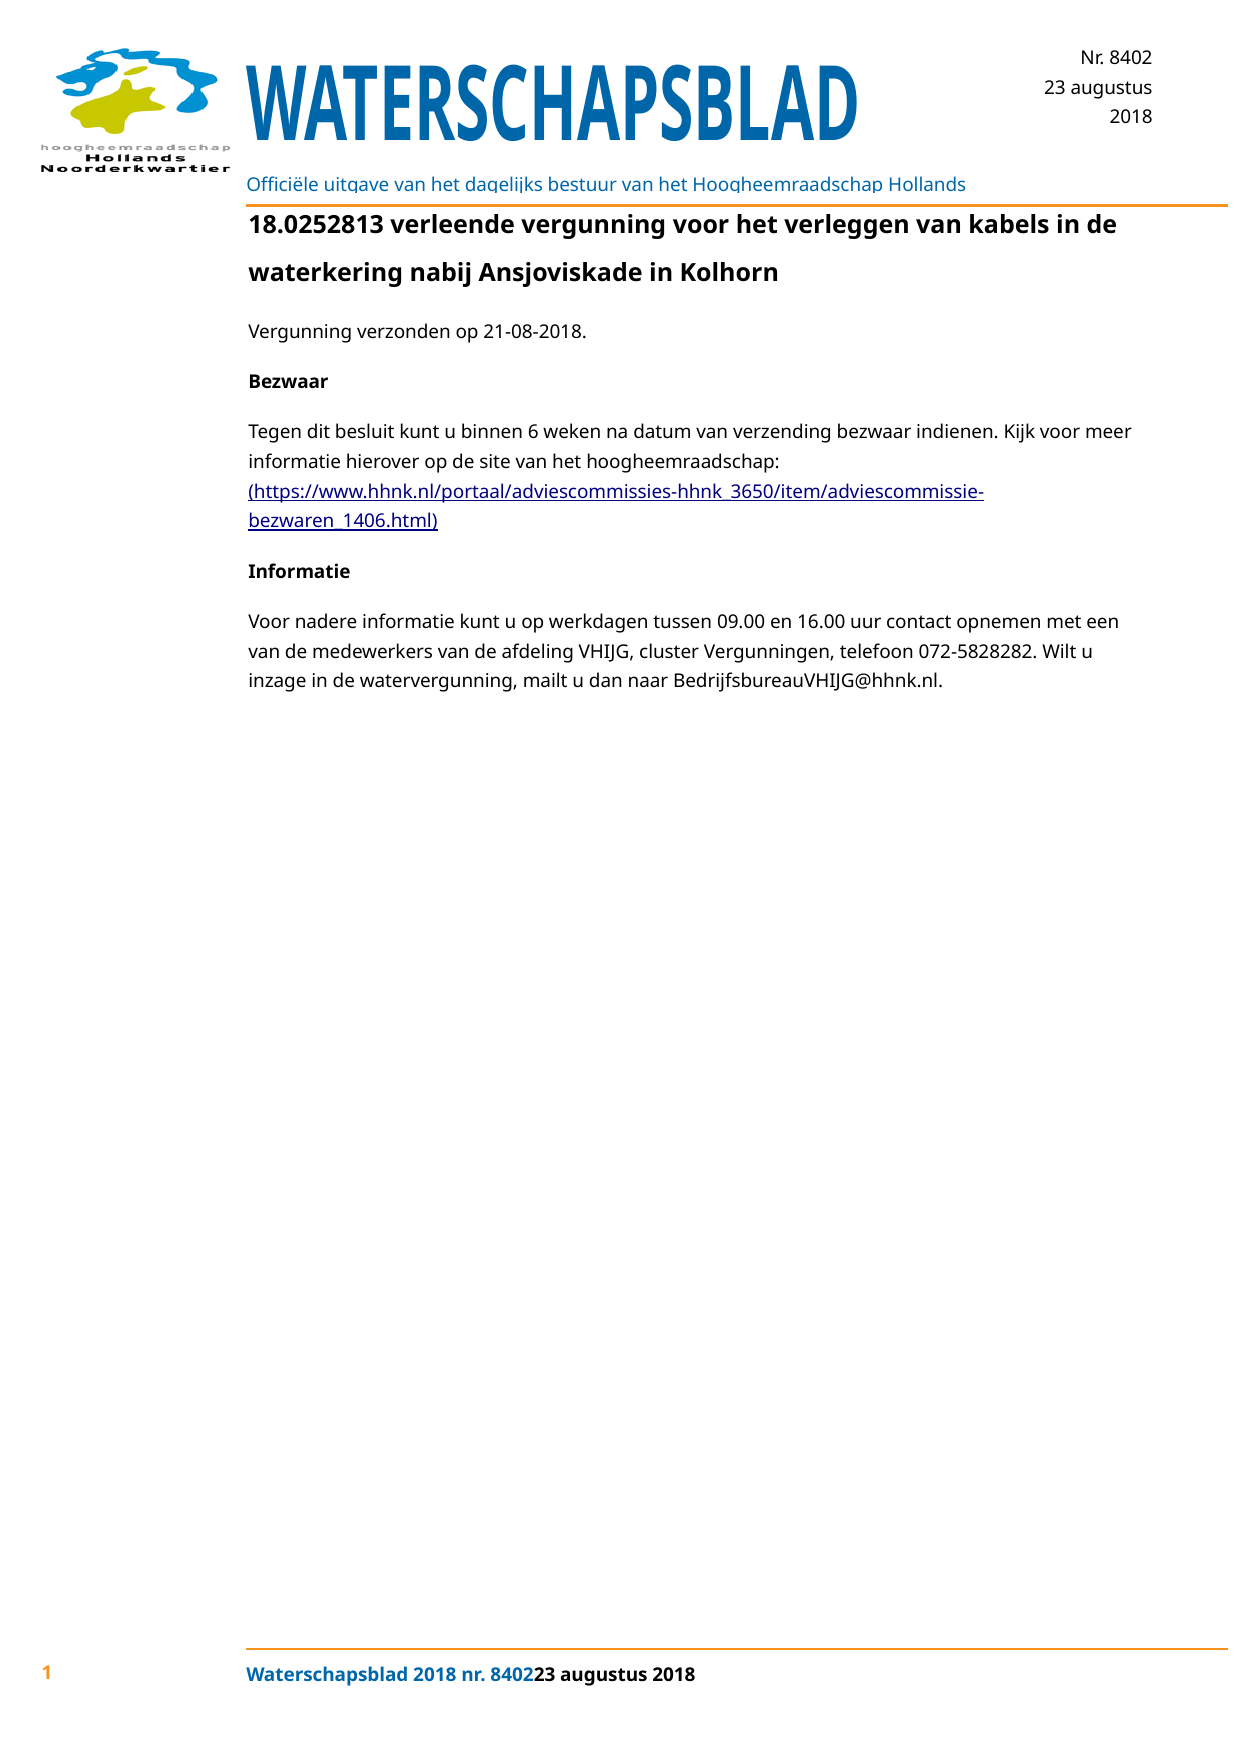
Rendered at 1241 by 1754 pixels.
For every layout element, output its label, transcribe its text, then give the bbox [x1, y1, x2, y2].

text Informatie [248, 558, 1152, 584]
text 18.0252813 verleende vergunning voor het verleggen van kabels in de waterkering nabij Ansjoviskade in Kolhorn [248, 207, 1152, 288]
text Voor nadere informatie kunt u op werkdagen tussen 09.00 en 16.00 uur contact opnemen met een van de medewerkers van de afdeling VHIJG, cluster Vergunningen, telefoon 072-5828282. Wilt u inzage in de watervergunning, mailt u dan naar BedrijfsbureauVHIJG@hhnk.nl. [248, 608, 1152, 693]
picture [41, 47, 231, 172]
text Tegen dit besluit kunt u binnen 6 weken na datum van verzending bezwaar indienen. Kijk voor meer informatie hierover op de site van het hoogheemraadschap: (https://www.hhnk.nl/portaal/adviescommissies-hhnk_3650/item/adviescommissie-bezwaren_1406.html) [248, 419, 1152, 533]
text Vergunning verzonden op 21-08-2018. [248, 318, 1152, 344]
text Bezwaar [248, 368, 1152, 394]
